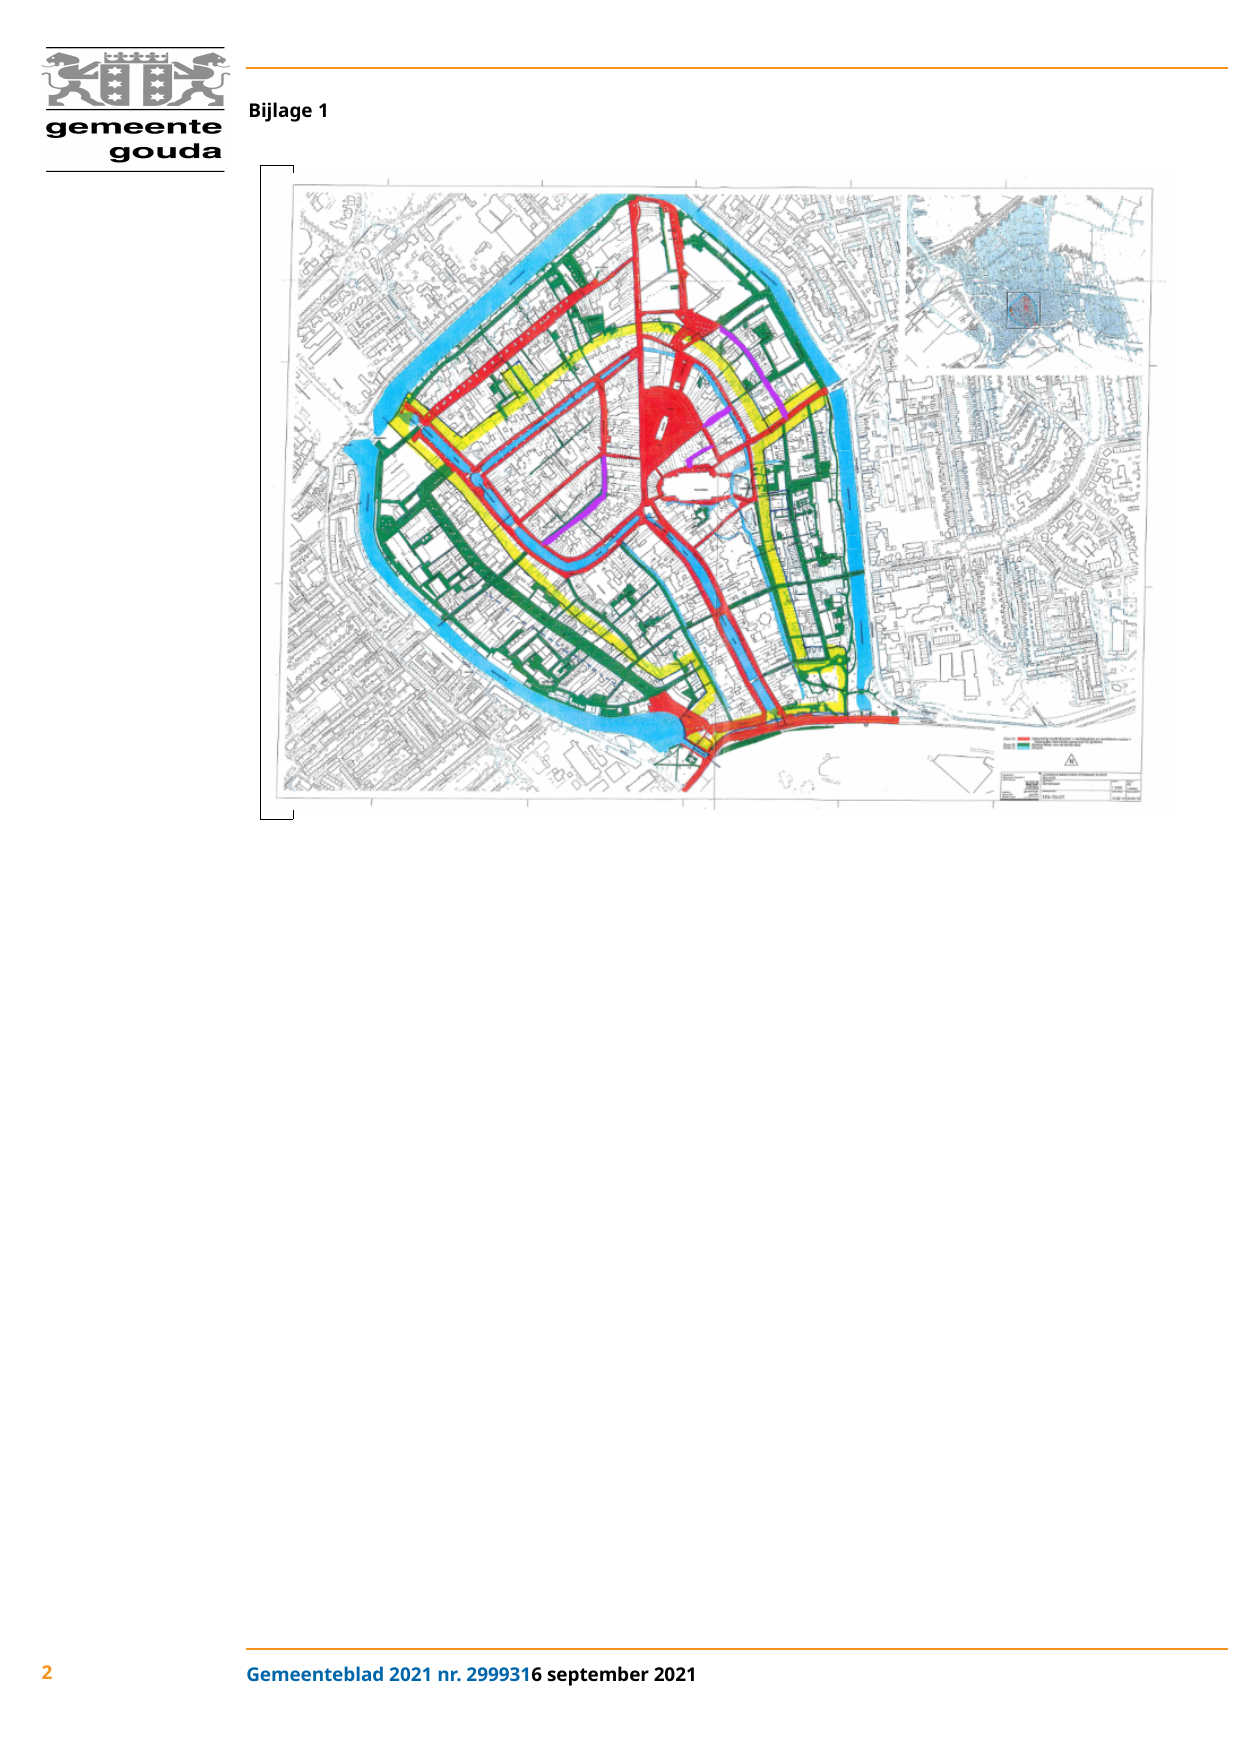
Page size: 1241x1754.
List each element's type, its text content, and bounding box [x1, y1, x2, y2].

text Bijlage 1 [248, 95, 1152, 123]
picture [268, 173, 1173, 810]
picture [41, 47, 231, 172]
